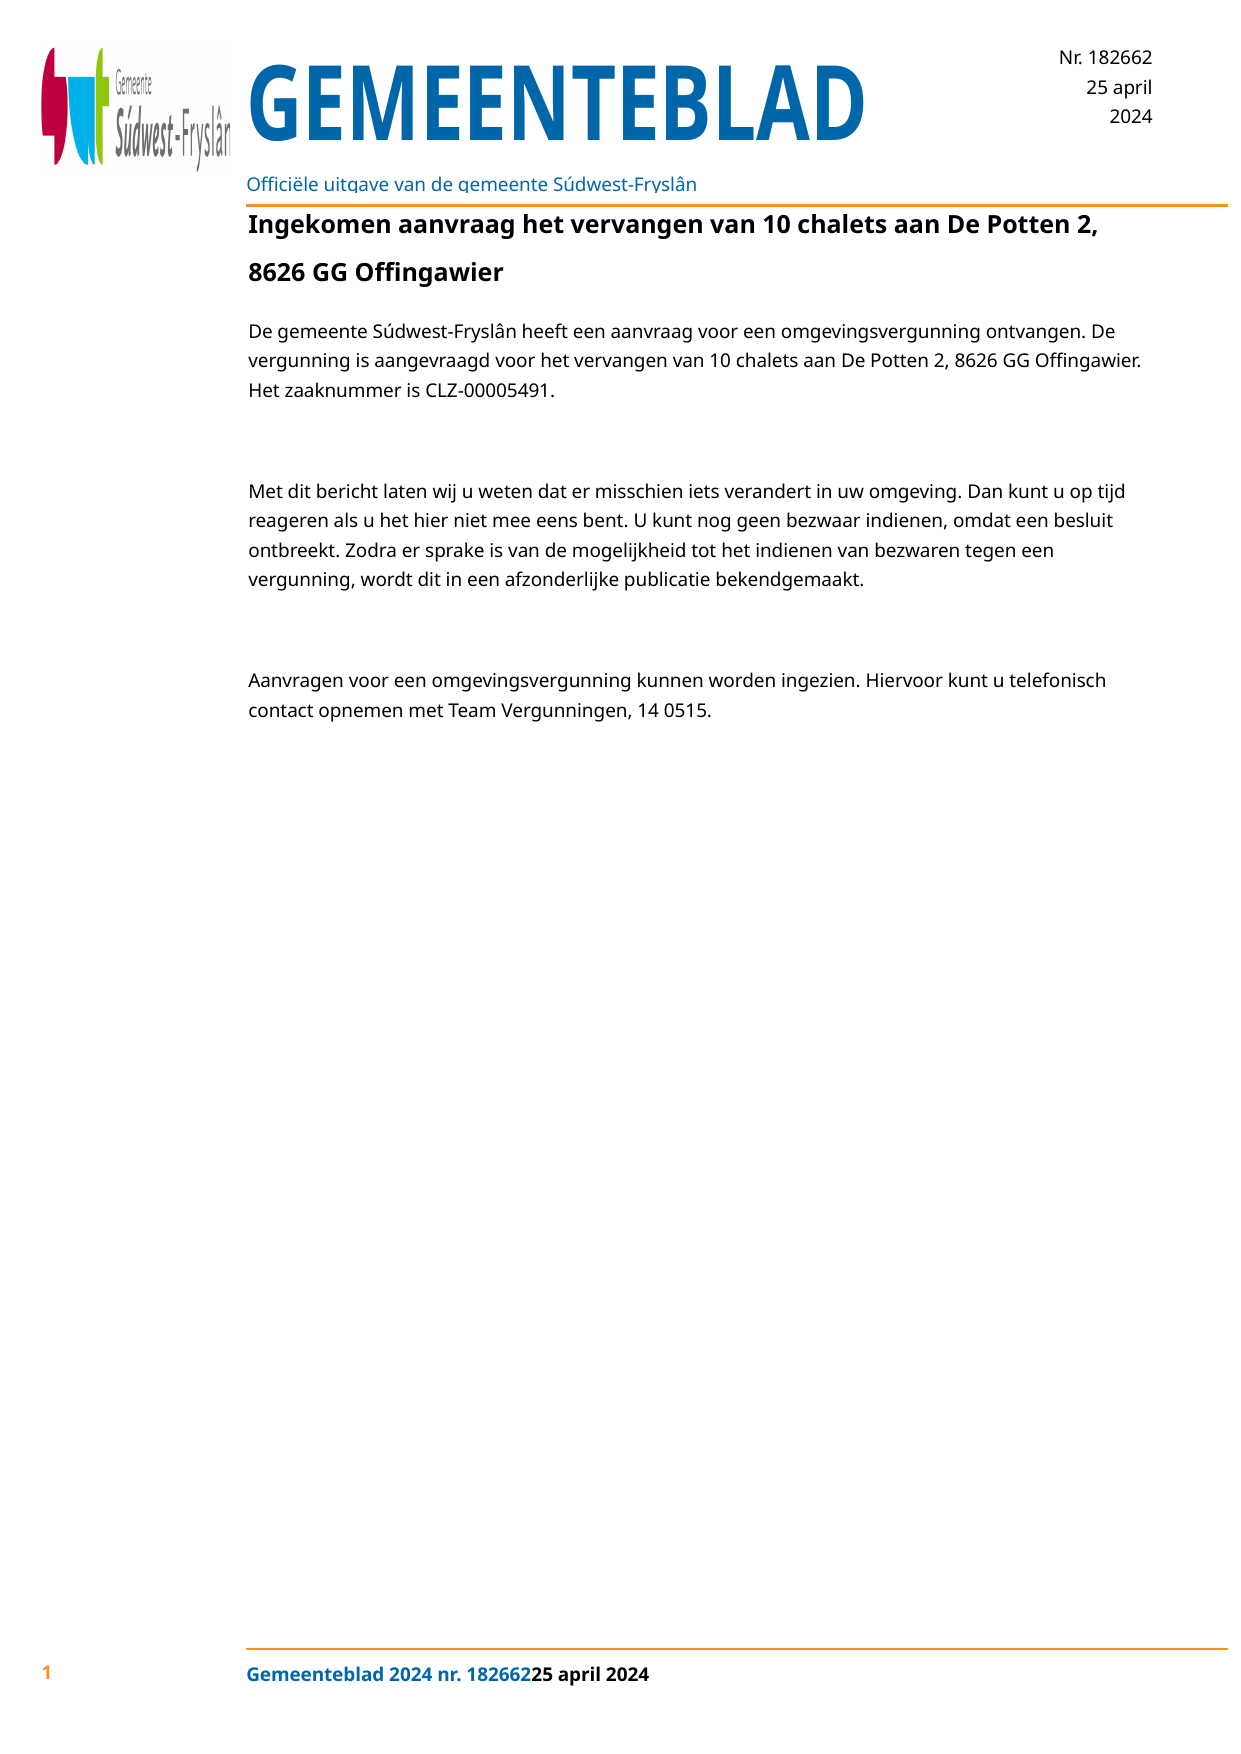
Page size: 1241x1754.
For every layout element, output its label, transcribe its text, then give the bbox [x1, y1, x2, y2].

text De gemeente Súdwest-Fryslân heeft een aanvraag voor een omgevingsvergunning ontvangen. De vergunning is aangevraagd voor het vervangen van 10 chalets aan De Potten 2, 8626 GG Offingawier. Het zaaknummer is CLZ-00005491. [248, 318, 1152, 403]
text Met dit bericht laten wij u weten dat er misschien iets verandert in uw omgeving. Dan kunt u op tijd reageren als u het hier niet mee eens bent. U kunt nog geen bezwaar indienen, omdat een besluit ontbreekt. Zodra er sprake is van de mogelijkheid tot het indienen van bezwaren tegen een vergunning, wordt dit in een afzonderlijke publicatie bekendgemaakt. [248, 478, 1152, 592]
text Ingekomen aanvraag het vervangen van 10 chalets aan De Potten 2, 8626 GG Offingawier [248, 207, 1152, 288]
picture [41, 47, 231, 172]
text Aanvragen voor een omgevingsvergunning kunnen worden ingezien. Hiervoor kunt u telefonisch contact opnemen met Team Vergunningen, 14 0515. [248, 667, 1152, 723]
